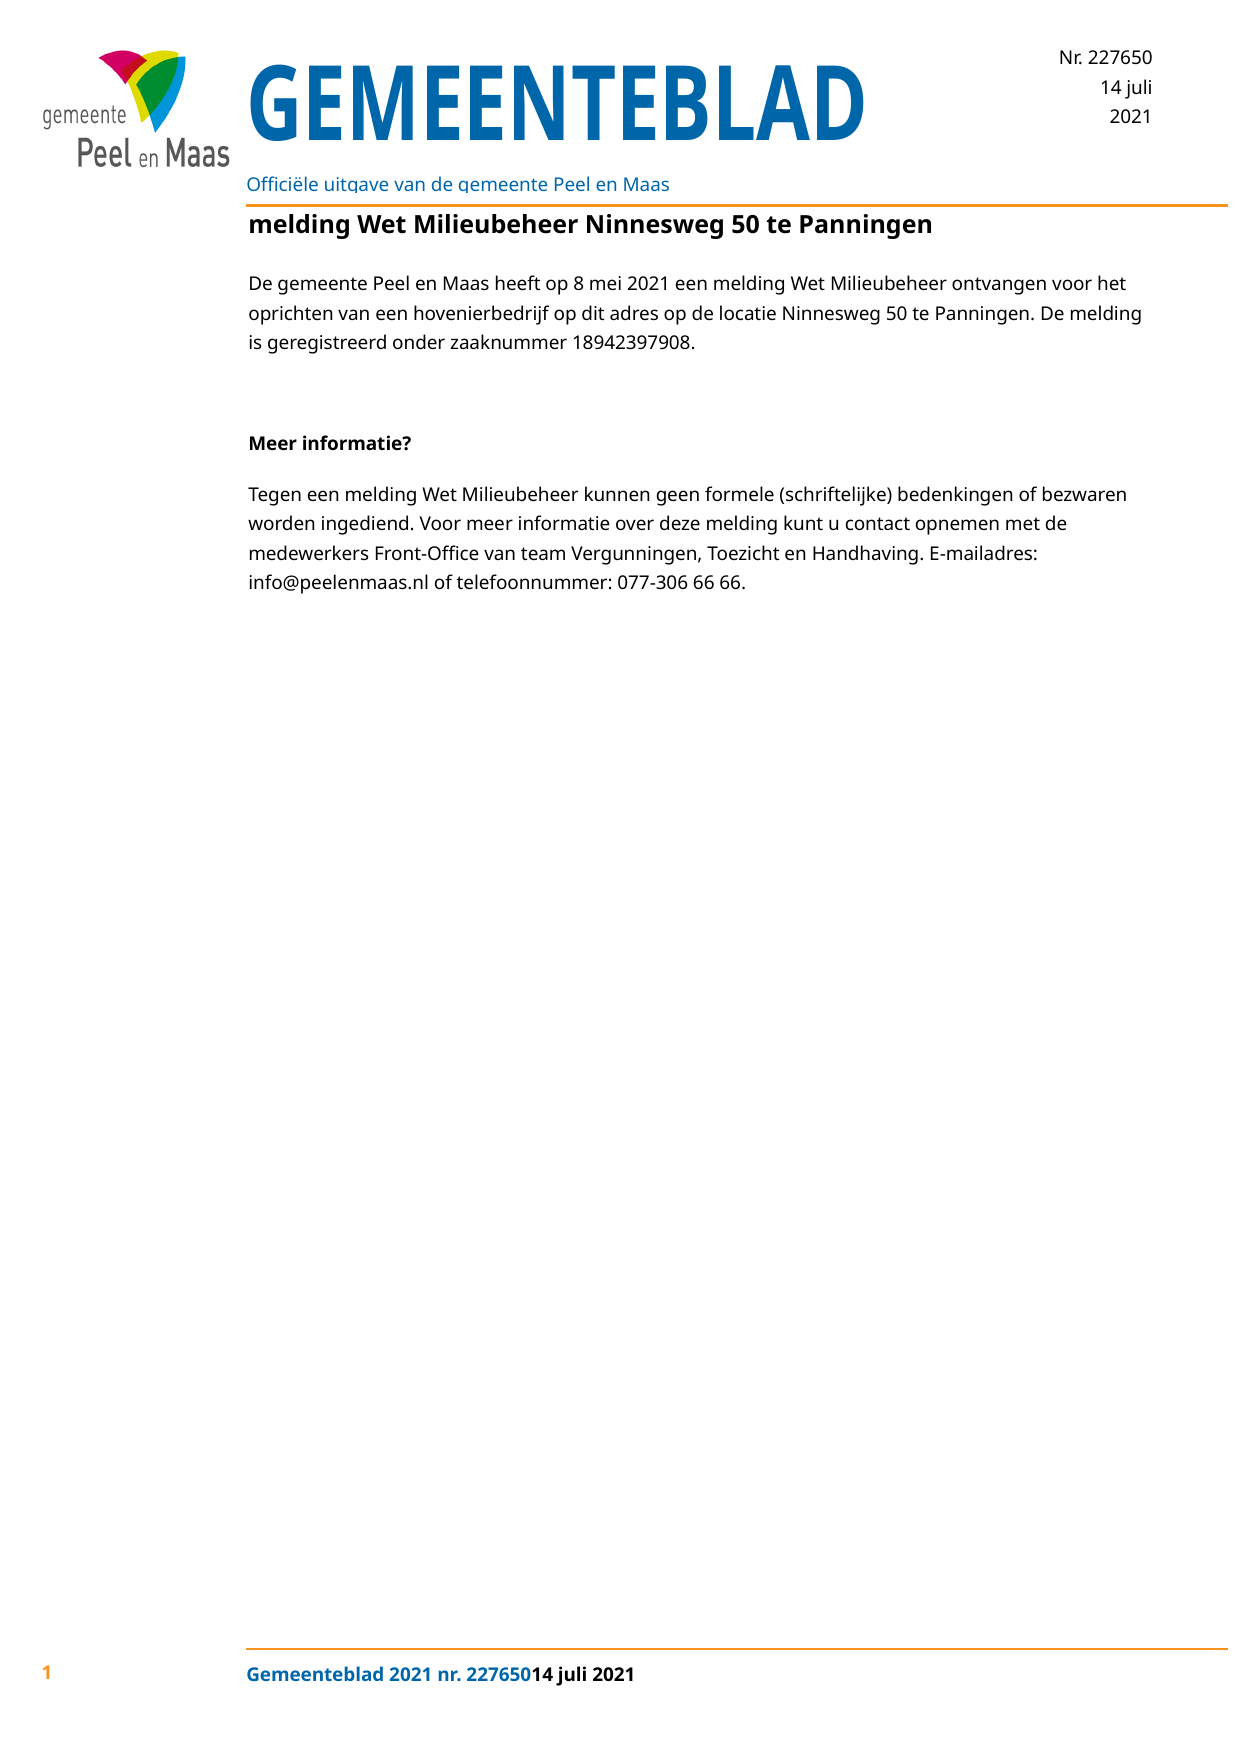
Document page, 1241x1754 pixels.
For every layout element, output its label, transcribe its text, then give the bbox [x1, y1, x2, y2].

text Meer informatie? [248, 430, 1152, 456]
text Tegen een melding Wet Milieubeheer kunnen geen formele (schriftelijke) bedenkingen of bezwaren worden ingediend. Voor meer informatie over deze melding kunt u contact opnemen met de medewerkers Front-Office van team Vergunningen, Toezicht en Handhaving. E-mailadres: info@peelenmaas.nl of telefoonnummer: 077-306 66 66. [248, 481, 1152, 595]
picture [41, 47, 231, 172]
text De gemeente Peel en Maas heeft op 8 mei 2021 een melding Wet Milieubeheer ontvangen voor het oprichten van een hovenierbedrijf op dit adres op de locatie Ninnesweg 50 te Panningen. De melding is geregistreerd onder zaaknummer 18942397908. [248, 270, 1152, 355]
text melding Wet Milieubeheer Ninnesweg 50 te Panningen [248, 207, 1152, 241]
